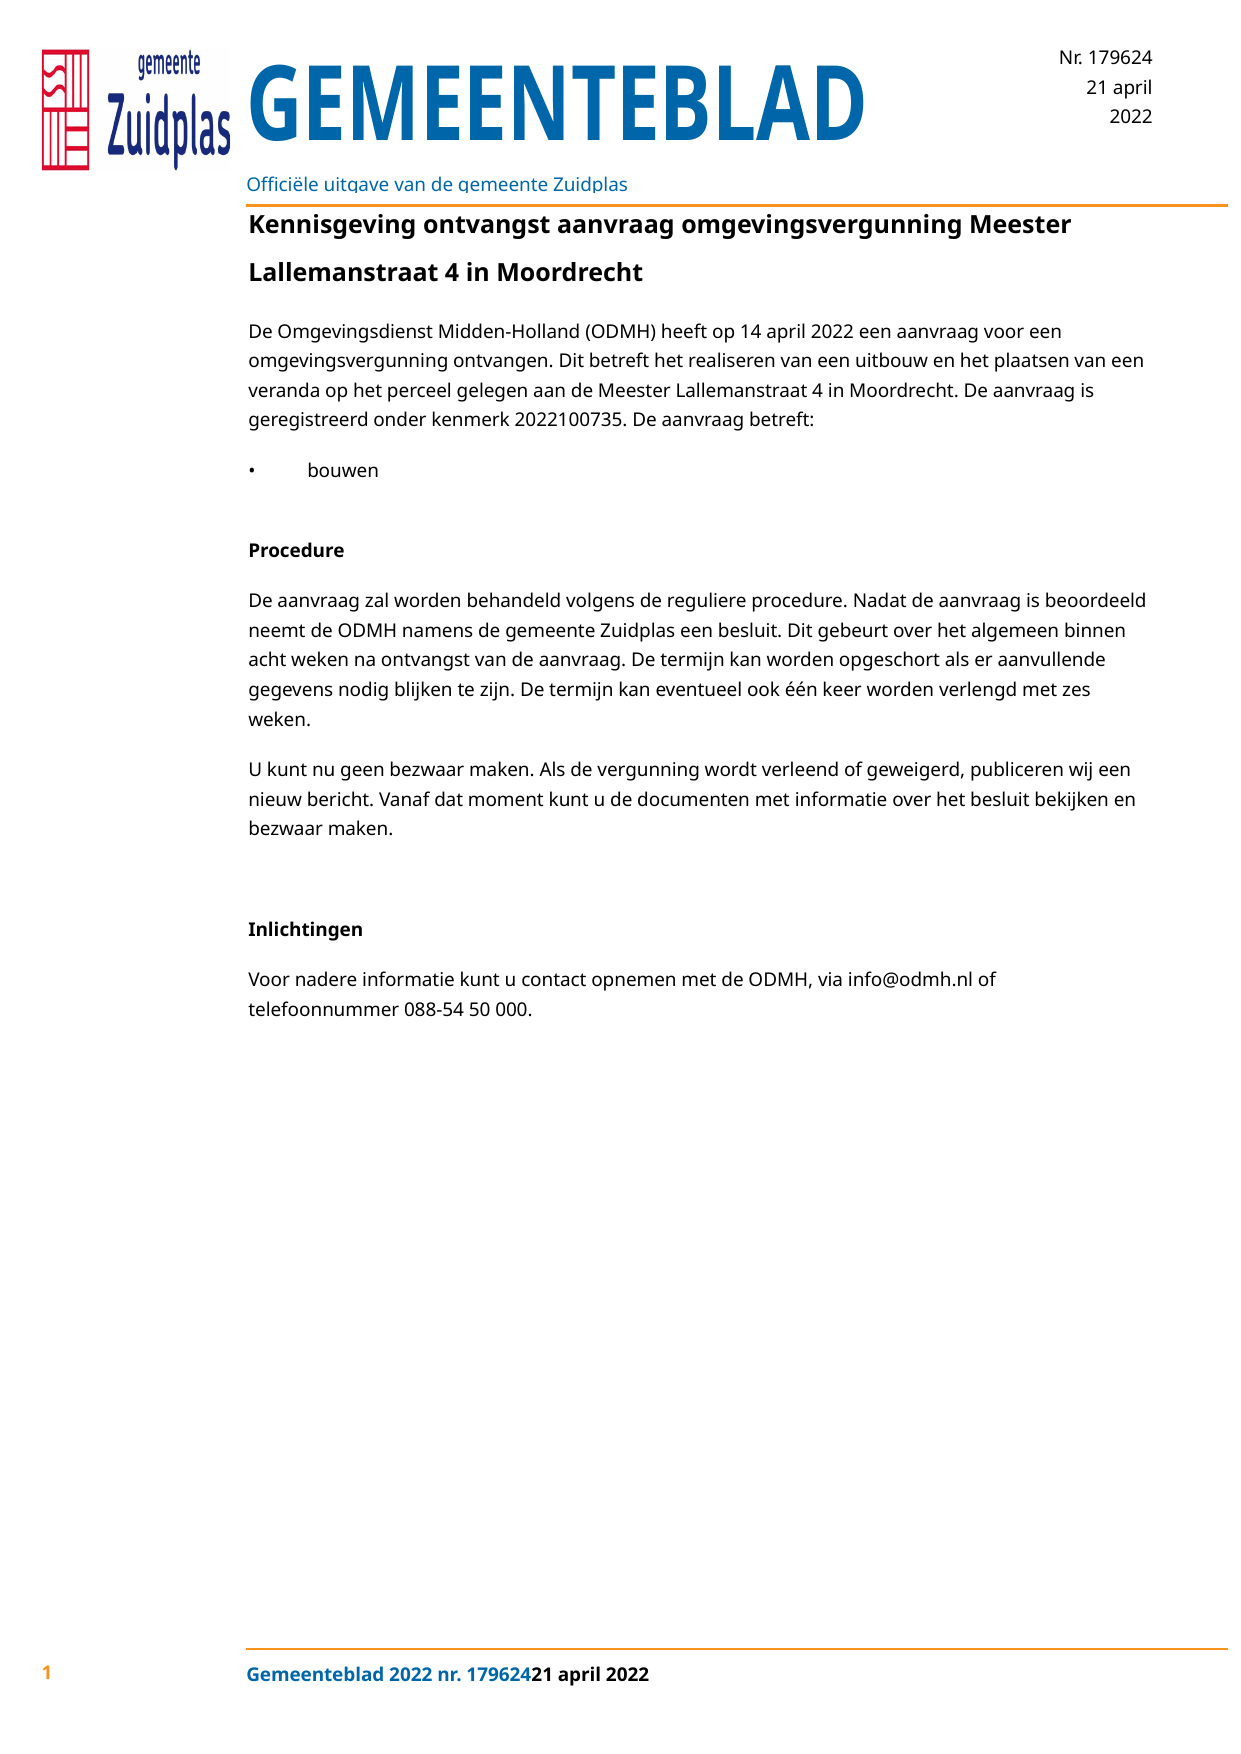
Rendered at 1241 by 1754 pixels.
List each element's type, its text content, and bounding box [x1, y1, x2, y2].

text De Omgevingsdienst Midden-Holland (ODMH) heeft op 14 april 2022 een aanvraag voor een omgevingsvergunning ontvangen. Dit betreft het realiseren van een uitbouw en het plaatsen van een veranda op het perceel gelegen aan de Meester Lallemanstraat 4 in Moordrecht. De aanvraag is geregistreerd onder kenmerk 2022100735. De aanvraag betreft: [248, 318, 1152, 432]
text U kunt nu geen bezwaar maken. Als de vergunning wordt verleend of geweigerd, publiceren wij een nieuw bericht. Vanaf dat moment kunt u de documenten met informatie over het besluit bekijken en bezwaar maken. [248, 756, 1152, 841]
text Inlichtingen [248, 916, 1152, 942]
text De aanvraag zal worden behandeld volgens de reguliere procedure. Nadat de aanvraag is beoordeeld neemt de ODMH namens de gemeente Zuidplas een besluit. Dit gebeurt over het algemeen binnen acht weken na ontvangst van de aanvraag. De termijn kan worden opgeschort als er aanvullende gegevens nodig blijken te zijn. De termijn kan eventueel ook één keer worden verlengd met zes weken. [248, 587, 1152, 732]
list bouwen [248, 457, 1152, 483]
text Kennisgeving ontvangst aanvraag omgevingsvergunning Meester Lallemanstraat 4 in Moordrecht [248, 207, 1152, 288]
text Procedure [248, 537, 1152, 563]
picture [41, 47, 231, 172]
text Voor nadere informatie kunt u contact opnemen met de ODMH, via info@odmh.nl of telefoonnummer 088-54 50 000. [248, 967, 1152, 1022]
